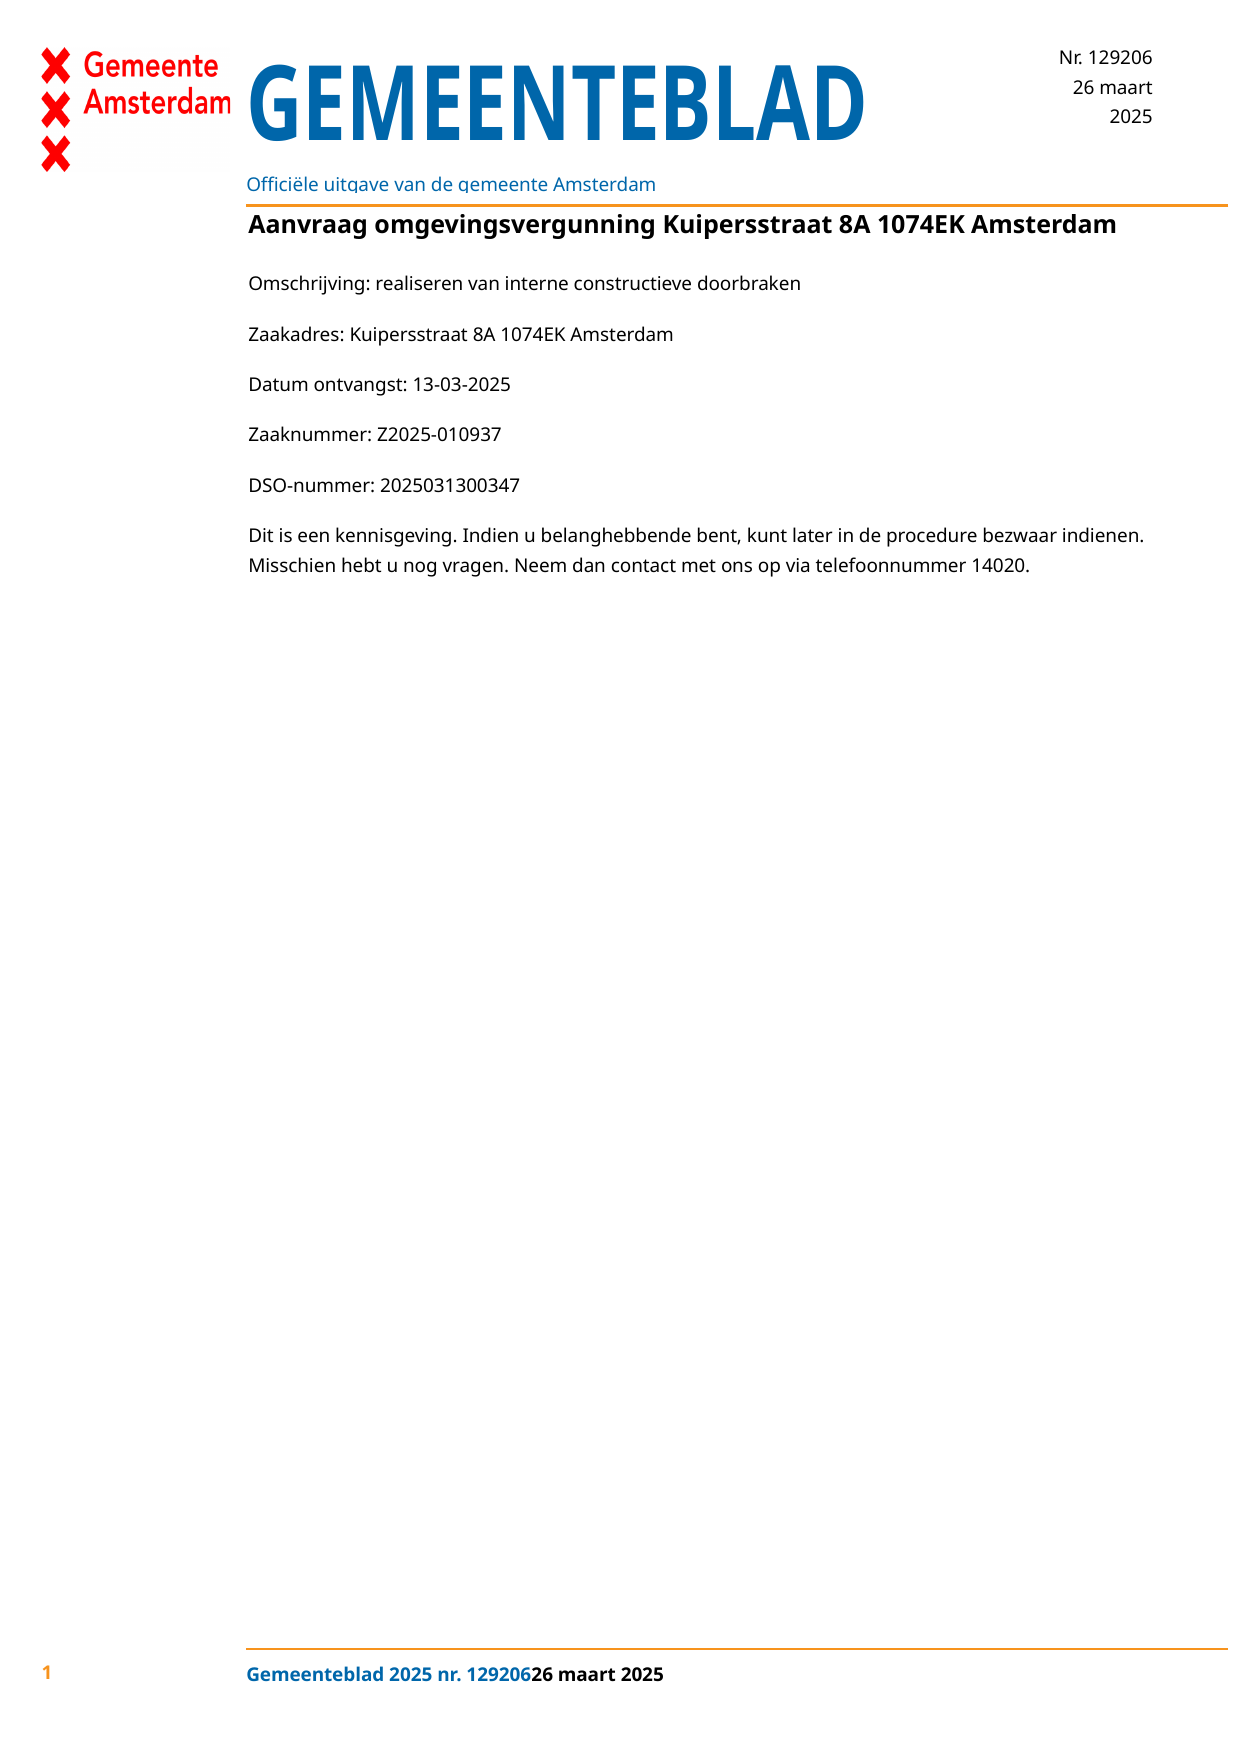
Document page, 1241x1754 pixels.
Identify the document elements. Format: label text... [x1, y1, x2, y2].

text Aanvraag omgevingsvergunning Kuipersstraat 8A 1074EK Amsterdam [248, 207, 1152, 241]
text DSO-nummer: 2025031300347 [248, 472, 1152, 498]
picture [41, 47, 231, 172]
text Dit is een kennisgeving. Indien u belanghebbende bent, kunt later in de procedure bezwaar indienen. Misschien hebt u nog vragen. Neem dan contact met ons op via telefoonnummer 14020. [248, 522, 1152, 578]
text Zaakadres: Kuipersstraat 8A 1074EK Amsterdam [248, 321, 1152, 346]
text Datum ontvangst: 13-03-2025 [248, 371, 1152, 397]
text Omschrijving: realiseren van interne constructieve doorbraken [248, 270, 1152, 296]
text Zaaknummer: Z2025-010937 [248, 422, 1152, 447]
